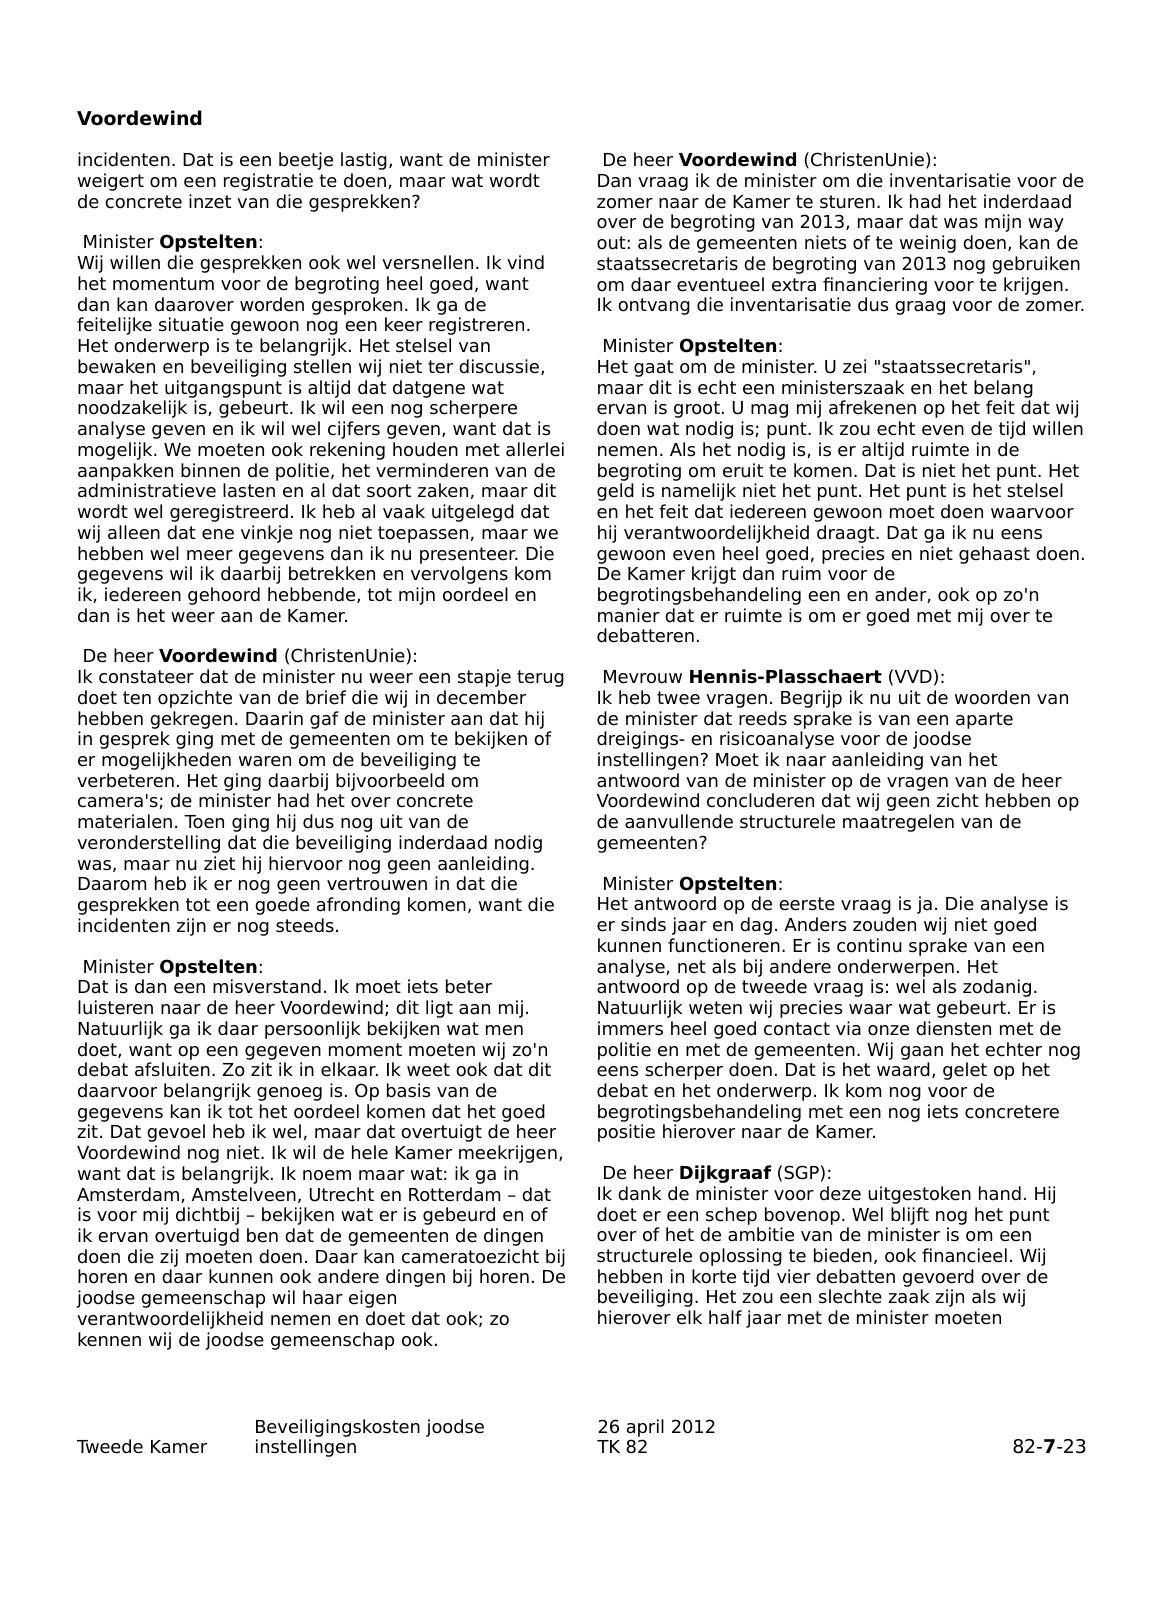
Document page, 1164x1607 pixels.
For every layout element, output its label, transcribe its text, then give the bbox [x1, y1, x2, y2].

text Mevrouw Hennis-Plasschaert (VVD): [596, 667, 1087, 688]
text Minister Opstelten: [77, 232, 567, 253]
text Ik constateer dat de minister nu weer een stapje terug doet ten opzichte van de brief die wij in december hebben gekregen. Daarin gaf de minister aan dat hij in gesprek ging met de gemeenten om te bekijken of er mogelijkheden waren om de beveiliging te verbeteren. Het ging daarbij bijvoorbeeld om camera's; de minister had het over concrete materialen. Toen ging hij dus nog uit van de veronderstelling dat die beveiliging inderdaad nodig was, maar nu ziet hij hiervoor nog geen aanleiding. Daarom heb ik er nog geen vertrouwen in dat die gesprekken tot een goede afronding komen, want die incidenten zijn er nog steeds. [77, 667, 567, 936]
text Minister Opstelten: [596, 336, 1087, 357]
text De heer Voordewind (ChristenUnie): [596, 150, 1087, 171]
text Ik heb twee vragen. Begrijp ik nu uit de woorden van de minister dat reeds sprake is van een aparte dreigings- en risicoanalyse voor de joodse instellingen? Moet ik naar aanleiding van het antwoord van de minister op de vragen van de heer Voordewind concluderen dat wij geen zicht hebben op de aanvullende structurele maatregelen van de gemeenten? [596, 688, 1087, 853]
text Het antwoord op de eerste vraag is ja. Die analyse is er sinds jaar en dag. Anders zouden wij niet goed kunnen functioneren. Er is continu sprake van een analyse, net als bij andere onderwerpen. Het antwoord op de tweede vraag is: wel als zodanig. Natuurlijk weten wij precies waar wat gebeurt. Er is immers heel goed contact via onze diensten met de politie en met de gemeenten. Wij gaan het echter nog eens scherper doen. Dat is het waard, gelet op het debat en het onderwerp. Ik kom nog voor de begrotingsbehandeling met een nog iets concretere positie hierover naar de Kamer. [596, 894, 1087, 1143]
text Het gaat om de minister. U zei "staatssecretaris", maar dit is echt een ministerszaak en het belang ervan is groot. U mag mij afrekenen op het feit dat wij doen wat nodig is; punt. Ik zou echt even de tijd willen nemen. Als het nodig is, is er altijd ruimte in de begroting om eruit te komen. Dat is niet het punt. Het geld is namelijk niet het punt. Het punt is het stelsel en het feit dat iedereen gewoon moet doen waarvoor hij verantwoordelijkheid draagt. Dat ga ik nu eens gewoon even heel goed, precies en niet gehaast doen. De Kamer krijgt dan ruim voor de begrotingsbehandeling een en ander, ook op zo'n manier dat er ruimte is om er goed met mij over te debatteren. [596, 357, 1087, 647]
text Ik dank de minister voor deze uitgestoken hand. Hij doet er een schep bovenop. Wel blijft nog het punt over of het de ambitie van de minister is om een structurele oplossing te bieden, ook financieel. Wij hebben in korte tijd vier debatten gevoerd over de beveiliging. Het zou een slechte zaak zijn als wij hierover elk half jaar met de minister moeten [596, 1184, 1087, 1329]
text De heer Dijkgraaf (SGP): [596, 1163, 1087, 1184]
text Wij willen die gesprekken ook wel versnellen. Ik vind het momentum voor de begroting heel goed, want dan kan daarover worden gesproken. Ik ga de feitelijke situatie gewoon nog een keer registreren. Het onderwerp is te belangrijk. Het stelsel van bewaken en beveiliging stellen wij niet ter discussie, maar het uitgangspunt is altijd dat datgene wat noodzakelijk is, gebeurt. Ik wil een nog scherpere analyse geven en ik wil wel cijfers geven, want dat is mogelijk. We moeten ook rekening houden met allerlei aanpakken binnen de politie, het verminderen van de administratieve lasten en al dat soort zaken, maar dit wordt wel geregistreerd. Ik heb al vaak uitgelegd dat wij alleen dat ene vinkje nog niet toepassen, maar we hebben wel meer gegevens dan ik nu presenteer. Die gegevens wil ik daarbij betrekken en vervolgens kom ik, iedereen gehoord hebbende, tot mijn oordeel en dan is het weer aan de Kamer. [77, 253, 567, 626]
text De heer Voordewind (ChristenUnie): [77, 646, 567, 667]
text Minister Opstelten: [77, 956, 567, 977]
text incidenten. Dat is een beetje lastig, want de minister weigert om een registratie te doen, maar wat wordt de concrete inzet van die gesprekken? [77, 150, 567, 212]
text Dan vraag ik de minister om die inventarisatie voor de zomer naar de Kamer te sturen. Ik had het inderdaad over de begroting van 2013, maar dat was mijn way out: als de gemeenten niets of te weinig doen, kan de staatssecretaris de begroting van 2013 nog gebruiken om daar eventueel extra financiering voor te krijgen. Ik ontvang die inventarisatie dus graag voor de zomer. [596, 171, 1087, 316]
text Minister Opstelten: [596, 873, 1087, 894]
text Dat is dan een misverstand. Ik moet iets beter luisteren naar de heer Voordewind; dit ligt aan mij. Natuurlijk ga ik daar persoonlijk bekijken wat men doet, want op een gegeven moment moeten wij zo'n debat afsluiten. Zo zit ik in elkaar. Ik weet ook dat dit daarvoor belangrijk genoeg is. Op basis van de gegevens kan ik tot het oordeel komen dat het goed zit. Dat gevoel heb ik wel, maar dat overtuigt de heer Voordewind nog niet. Ik wil de hele Kamer meekrijgen, want dat is belangrijk. Ik noem maar wat: ik ga in Amsterdam, Amstelveen, Utrecht en Rotterdam – dat is voor mij dichtbij – bekijken wat er is gebeurd en of ik ervan overtuigd ben dat de gemeenten de dingen doen die zij moeten doen. Daar kan cameratoezicht bij horen en daar kunnen ook andere dingen bij horen. De joodse gemeenschap wil haar eigen verantwoordelijkheid nemen en doet dat ook; zo kennen wij de joodse gemeenschap ook. [77, 977, 567, 1350]
